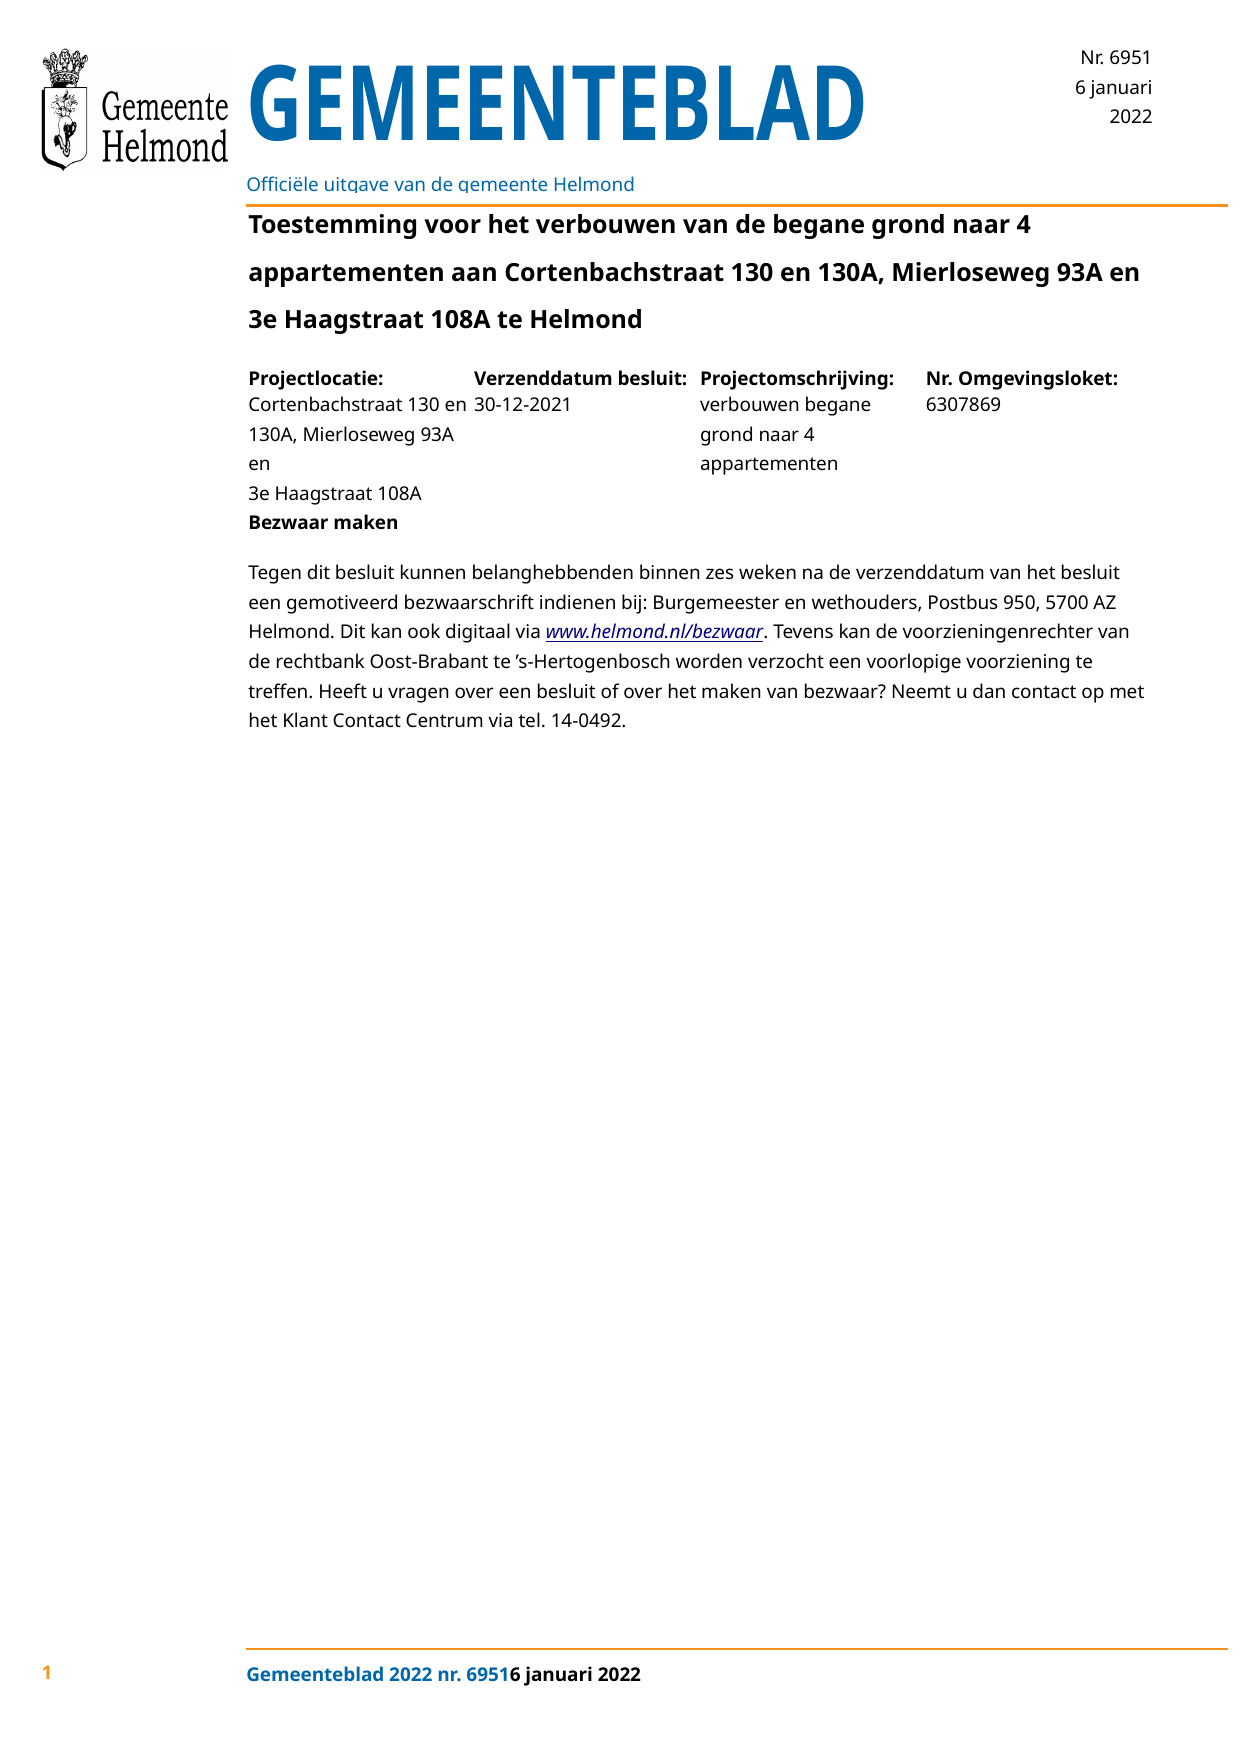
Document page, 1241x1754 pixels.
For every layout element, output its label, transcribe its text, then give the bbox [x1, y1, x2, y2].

table_cell Cortenbachstraat 130 en 130A, Mierloseweg 93A en 3e Haagstraat 108A [248, 391, 474, 506]
table_header Nr. Omgevingsloket: [926, 366, 1152, 391]
table_cell 6307869 [926, 391, 1152, 506]
table_header Verzenddatum besluit: [474, 366, 700, 391]
table_cell verbouwen begane grond naar 4 appartementen [700, 391, 926, 506]
picture [41, 47, 231, 172]
table_header Projectomschrijving: [700, 366, 926, 391]
table_header Projectlocatie: [248, 366, 474, 391]
text Toestemming voor het verbouwen van de begane grond naar 4 appartementen aan Cortenbachstraat 130 en 130A, Mierloseweg 93A en 3e Haagstraat 108A te Helmond [248, 207, 1152, 336]
table_cell 30-12-2021 [474, 391, 700, 506]
text Tegen dit besluit kunnen belanghebbenden binnen zes weken na de verzenddatum van het besluit een gemotiveerd bezwaarschrift indienen bij: Burgemeester en wethouders, Postbus 950, 5700 AZ Helmond. Dit kan ook digitaal via www.helmond.nl/bezwaar. Tevens kan de voorzieningenrechter van de rechtbank Oost-Brabant te ’s-Hertogenbosch worden verzocht een voorlopige voorziening te treffen. Heeft u vragen over een besluit of over het maken van bezwaar? Neemt u dan contact op met het Klant Contact Centrum via tel. 14-0492. [248, 559, 1152, 733]
text Bezwaar maken [248, 509, 1152, 535]
